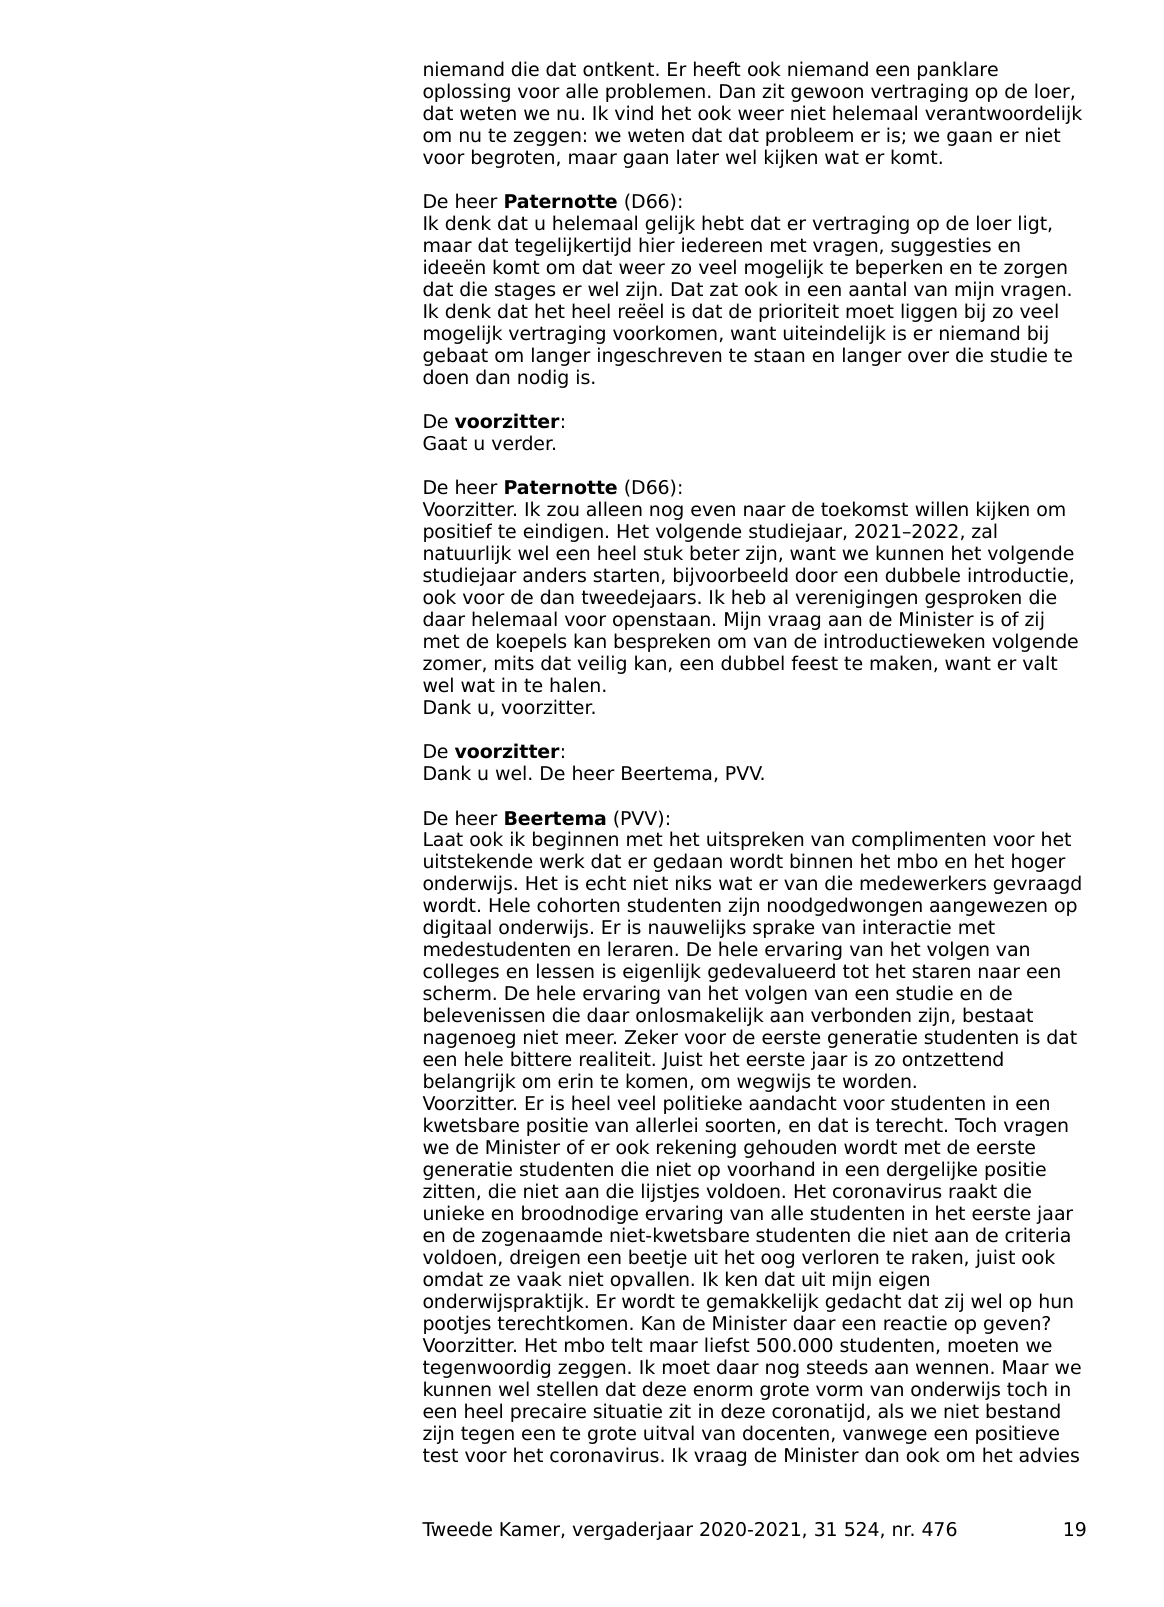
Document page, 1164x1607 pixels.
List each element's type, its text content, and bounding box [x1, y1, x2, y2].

text Dank u wel. De heer Beertema, PVV. [422, 763, 1087, 785]
text De voorzitter: [422, 411, 1087, 433]
text Voorzitter. Er is heel veel politieke aandacht voor studenten in een kwetsbare positie van allerlei soorten, en dat is terecht. Toch vragen we de Minister of er ook rekening gehouden wordt met de eerste generatie studenten die niet op voorhand in een dergelijke positie zitten, die niet aan die lijstjes voldoen. Het coronavirus raakt die unieke en broodnodige ervaring van alle studenten in het eerste jaar en de zogenaamde niet-kwetsbare studenten die niet aan de criteria voldoen, dreigen een beetje uit het oog verloren te raken, juist ook omdat ze vaak niet opvallen. Ik ken dat uit mijn eigen onderwijspraktijk. Er wordt te gemakkelijk gedacht dat zij wel op hun pootjes terechtkomen. Kan de Minister daar een reactie op geven? [422, 1093, 1087, 1335]
text Laat ook ik beginnen met het uitspreken van complimenten voor het uitstekende werk dat er gedaan wordt binnen het mbo en het hoger onderwijs. Het is echt niet niks wat er van die medewerkers gevraagd wordt. Hele cohorten studenten zijn noodgedwongen aangewezen op digitaal onderwijs. Er is nauwelijks sprake van interactie met medestudenten en leraren. De hele ervaring van het volgen van colleges en lessen is eigenlijk gedevalueerd tot het staren naar een scherm. De hele ervaring van het volgen van een studie en de belevenissen die daar onlosmakelijk aan verbonden zijn, bestaat nagenoeg niet meer. Zeker voor de eerste generatie studenten is dat een hele bittere realiteit. Juist het eerste jaar is zo ontzettend belangrijk om erin te komen, om wegwijs te worden. [422, 829, 1087, 1093]
text Dank u, voorzitter. [422, 697, 1087, 719]
text Voorzitter. Het mbo telt maar liefst 500.000 studenten, moeten we tegenwoordig zeggen. Ik moet daar nog steeds aan wennen. Maar we kunnen wel stellen dat deze enorm grote vorm van onderwijs toch in een heel precaire situatie zit in deze coronatijd, als we niet bestand zijn tegen een te grote uitval van docenten, vanwege een positieve test voor het coronavirus. Ik vraag de Minister dan ook om het advies [422, 1335, 1087, 1467]
text Gaat u verder. [422, 433, 1087, 455]
text De voorzitter: [422, 741, 1087, 763]
text Voorzitter. Ik zou alleen nog even naar de toekomst willen kijken om positief te eindigen. Het volgende studiejaar, 2021–2022, zal natuurlijk wel een heel stuk beter zijn, want we kunnen het volgende studiejaar anders starten, bijvoorbeeld door een dubbele introductie, ook voor de dan tweedejaars. Ik heb al verenigingen gesproken die daar helemaal voor openstaan. Mijn vraag aan de Minister is of zij met de koepels kan bespreken om van de introductieweken volgende zomer, mits dat veilig kan, een dubbel feest te maken, want er valt wel wat in te halen. [422, 499, 1087, 697]
text niemand die dat ontkent. Er heeft ook niemand een panklare oplossing voor alle problemen. Dan zit gewoon vertraging op de loer, dat weten we nu. Ik vind het ook weer niet helemaal verantwoordelijk om nu te zeggen: we weten dat dat probleem er is; we gaan er niet voor begroten, maar gaan later wel kijken wat er komt. [422, 59, 1087, 169]
text De heer Paternotte (D66): [422, 191, 1087, 213]
text De heer Beertema (PVV): [422, 807, 1087, 829]
text Ik denk dat u helemaal gelijk hebt dat er vertraging op de loer ligt, maar dat tegelijkertijd hier iedereen met vragen, suggesties en ideeën komt om dat weer zo veel mogelijk te beperken en te zorgen dat die stages er wel zijn. Dat zat ook in een aantal van mijn vragen. Ik denk dat het heel reëel is dat de prioriteit moet liggen bij zo veel mogelijk vertraging voorkomen, want uiteindelijk is er niemand bij gebaat om langer ingeschreven te staan en langer over die studie te doen dan nodig is. [422, 213, 1087, 389]
text De heer Paternotte (D66): [422, 477, 1087, 499]
